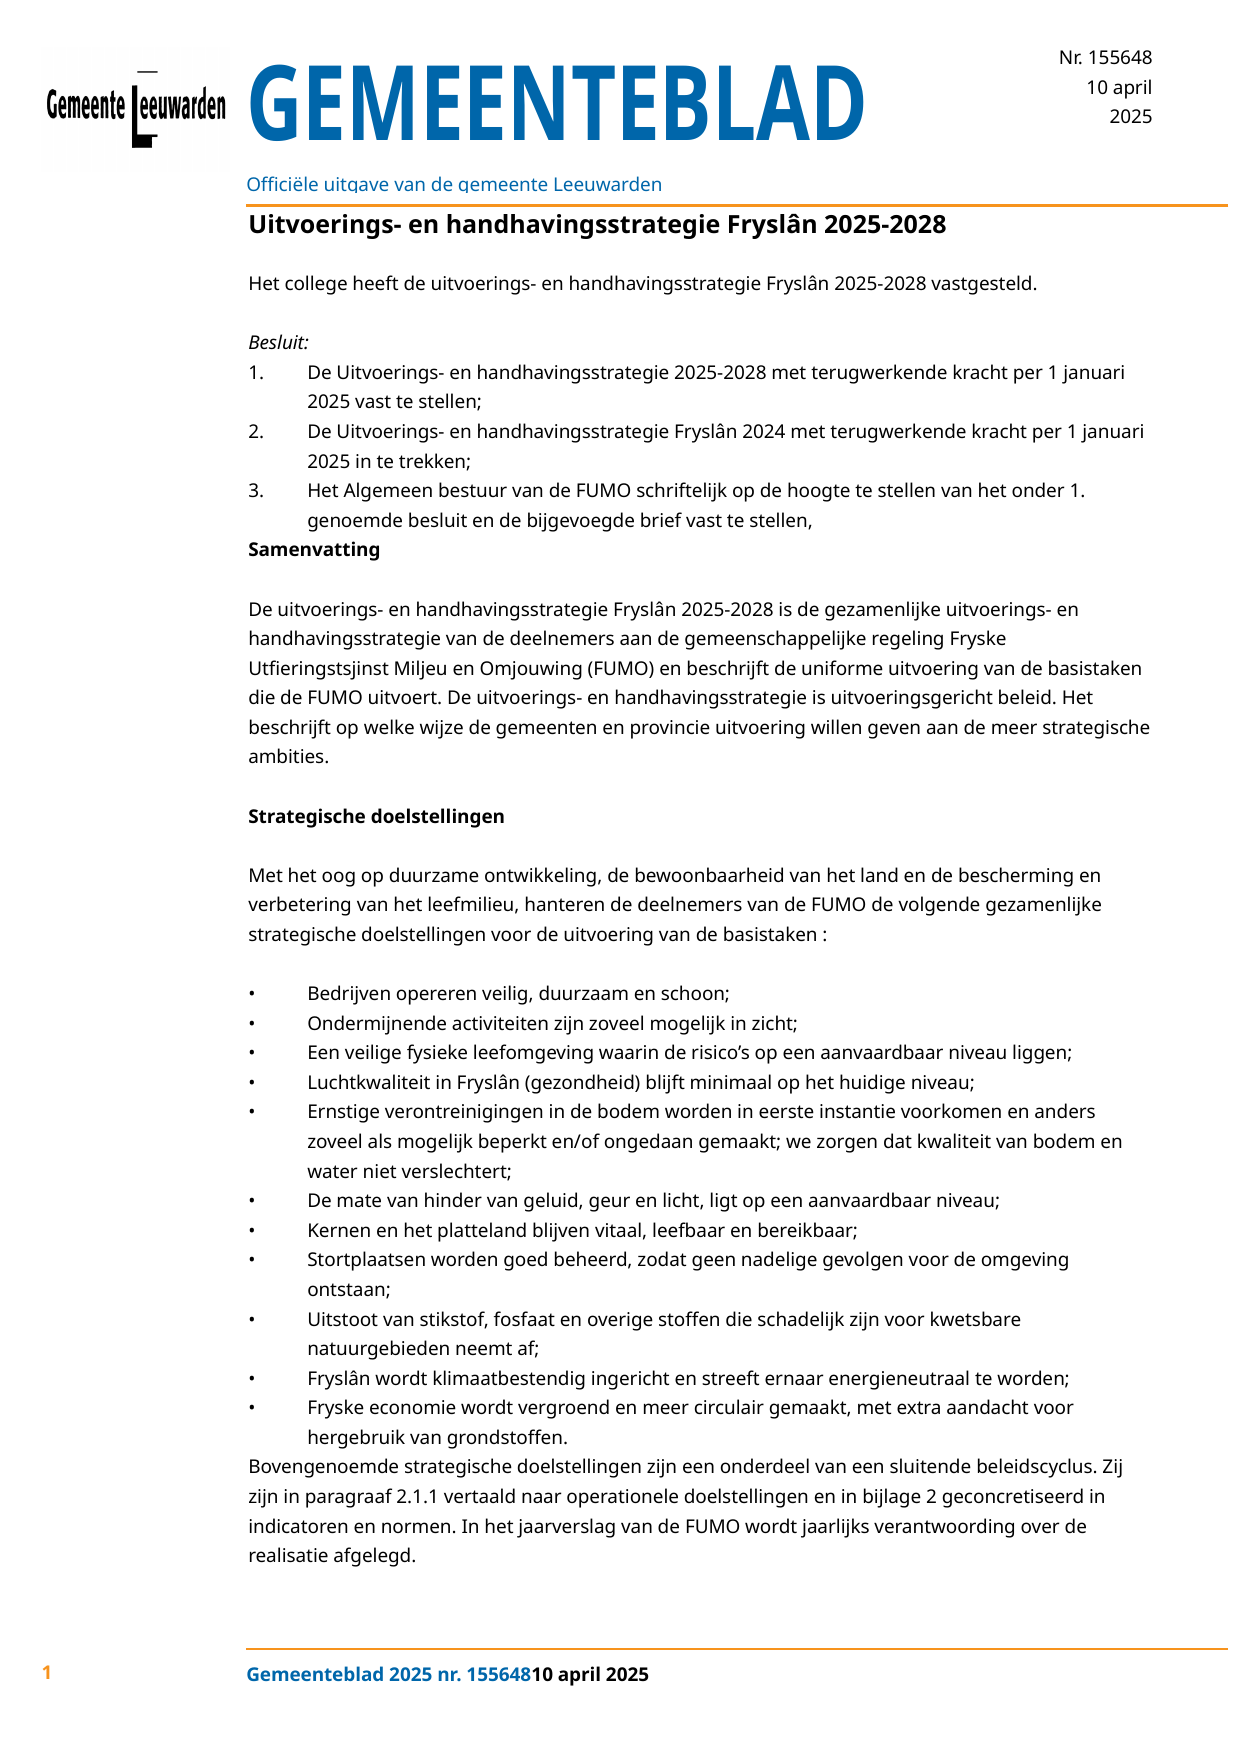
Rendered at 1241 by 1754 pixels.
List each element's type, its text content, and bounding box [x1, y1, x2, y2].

list Ondermijnende activiteiten zijn zoveel mogelijk in zicht; [248, 1010, 1152, 1036]
text De uitvoerings- en handhavingsstrategie Fryslân 2025-2028 is de gezamenlijke uitvoerings- en handhavingsstrategie van de deelnemers aan de gemeenschappelijke regeling Fryske Utfieringstsjinst Miljeu en Omjouwing (FUMO) en beschrijft de uniforme uitvoering van de basistaken die de FUMO uitvoert. De uitvoerings- en handhavingsstrategie is uitvoeringsgericht beleid. Het beschrijft op welke wijze de gemeenten en provincie uitvoering willen geven aan de meer strategische ambities. [248, 596, 1152, 769]
text Met het oog op duurzame ontwikkeling, de bewoonbaarheid van het land en de bescherming en verbetering van het leefmilieu, hanteren de deelnemers van de FUMO de volgende gezamenlijke strategische doelstellingen voor de uitvoering van de basistaken : [248, 862, 1152, 947]
list Luchtkwaliteit in Fryslân (gezondheid) blijft minimaal op het huidige niveau; [248, 1069, 1152, 1095]
list De mate van hinder van geluid, geur en licht, ligt op een aanvaardbaar niveau; [248, 1187, 1152, 1213]
picture [41, 47, 231, 172]
text Samenvatting [248, 537, 1152, 562]
list Ernstige verontreinigingen in de bodem worden in eerste instantie voorkomen en anders zoveel als mogelijk beperkt en/of ongedaan gemaakt; we zorgen dat kwaliteit van bodem en water niet verslechtert; [248, 1099, 1152, 1183]
list De Uitvoerings- en handhavingsstrategie 2025-2028 met terugwerkende kracht per 1 januari 2025 vast te stellen; [248, 359, 1152, 414]
list Bedrijven opereren veilig, duurzaam en schoon; [248, 980, 1152, 1006]
list Stortplaatsen worden goed beheerd, zodat geen nadelige gevolgen voor de omgeving ontstaan; [248, 1247, 1152, 1302]
list Fryslân wordt klimaatbestendig ingericht en streeft ernaar energieneutraal te worden; [248, 1365, 1152, 1391]
list Kernen en het platteland blijven vitaal, leefbaar en bereikbaar; [248, 1217, 1152, 1243]
text Strategische doelstellingen [248, 803, 1152, 828]
list Uitstoot van stikstof, fosfaat en overige stoffen die schadelijk zijn voor kwetsbare natuurgebieden neemt af; [248, 1306, 1152, 1361]
list Het Algemeen bestuur van de FUMO schriftelijk op de hoogte te stellen van het onder 1. genoemde besluit en de bijgevoegde brief vast te stellen, [248, 477, 1152, 533]
text Besluit: [248, 329, 1152, 355]
text Uitvoerings- en handhavingsstrategie Fryslân 2025-2028 [248, 207, 1152, 241]
text Bovengenoemde strategische doelstellingen zijn een onderdeel van een sluitende beleidscyclus. Zij zijn in paragraaf 2.1.1 vertaald naar operationele doelstellingen en in bijlage 2 geconcretiseerd in indicatoren en normen. In het jaarverslag van de FUMO wordt jaarlijks verantwoording over de realisatie afgelegd. [248, 1454, 1152, 1568]
list Een veilige fysieke leefomgeving waarin de risico’s op een aanvaardbaar niveau liggen; [248, 1039, 1152, 1065]
list De Uitvoerings- en handhavingsstrategie Fryslân 2024 met terugwerkende kracht per 1 januari 2025 in te trekken; [248, 418, 1152, 473]
list Fryske economie wordt vergroend en meer circulair gemaakt, met extra aandacht voor hergebruik van grondstoffen. [248, 1394, 1152, 1450]
text Het college heeft de uitvoerings- en handhavingsstrategie Fryslân 2025-2028 vastgesteld. [248, 270, 1152, 296]
